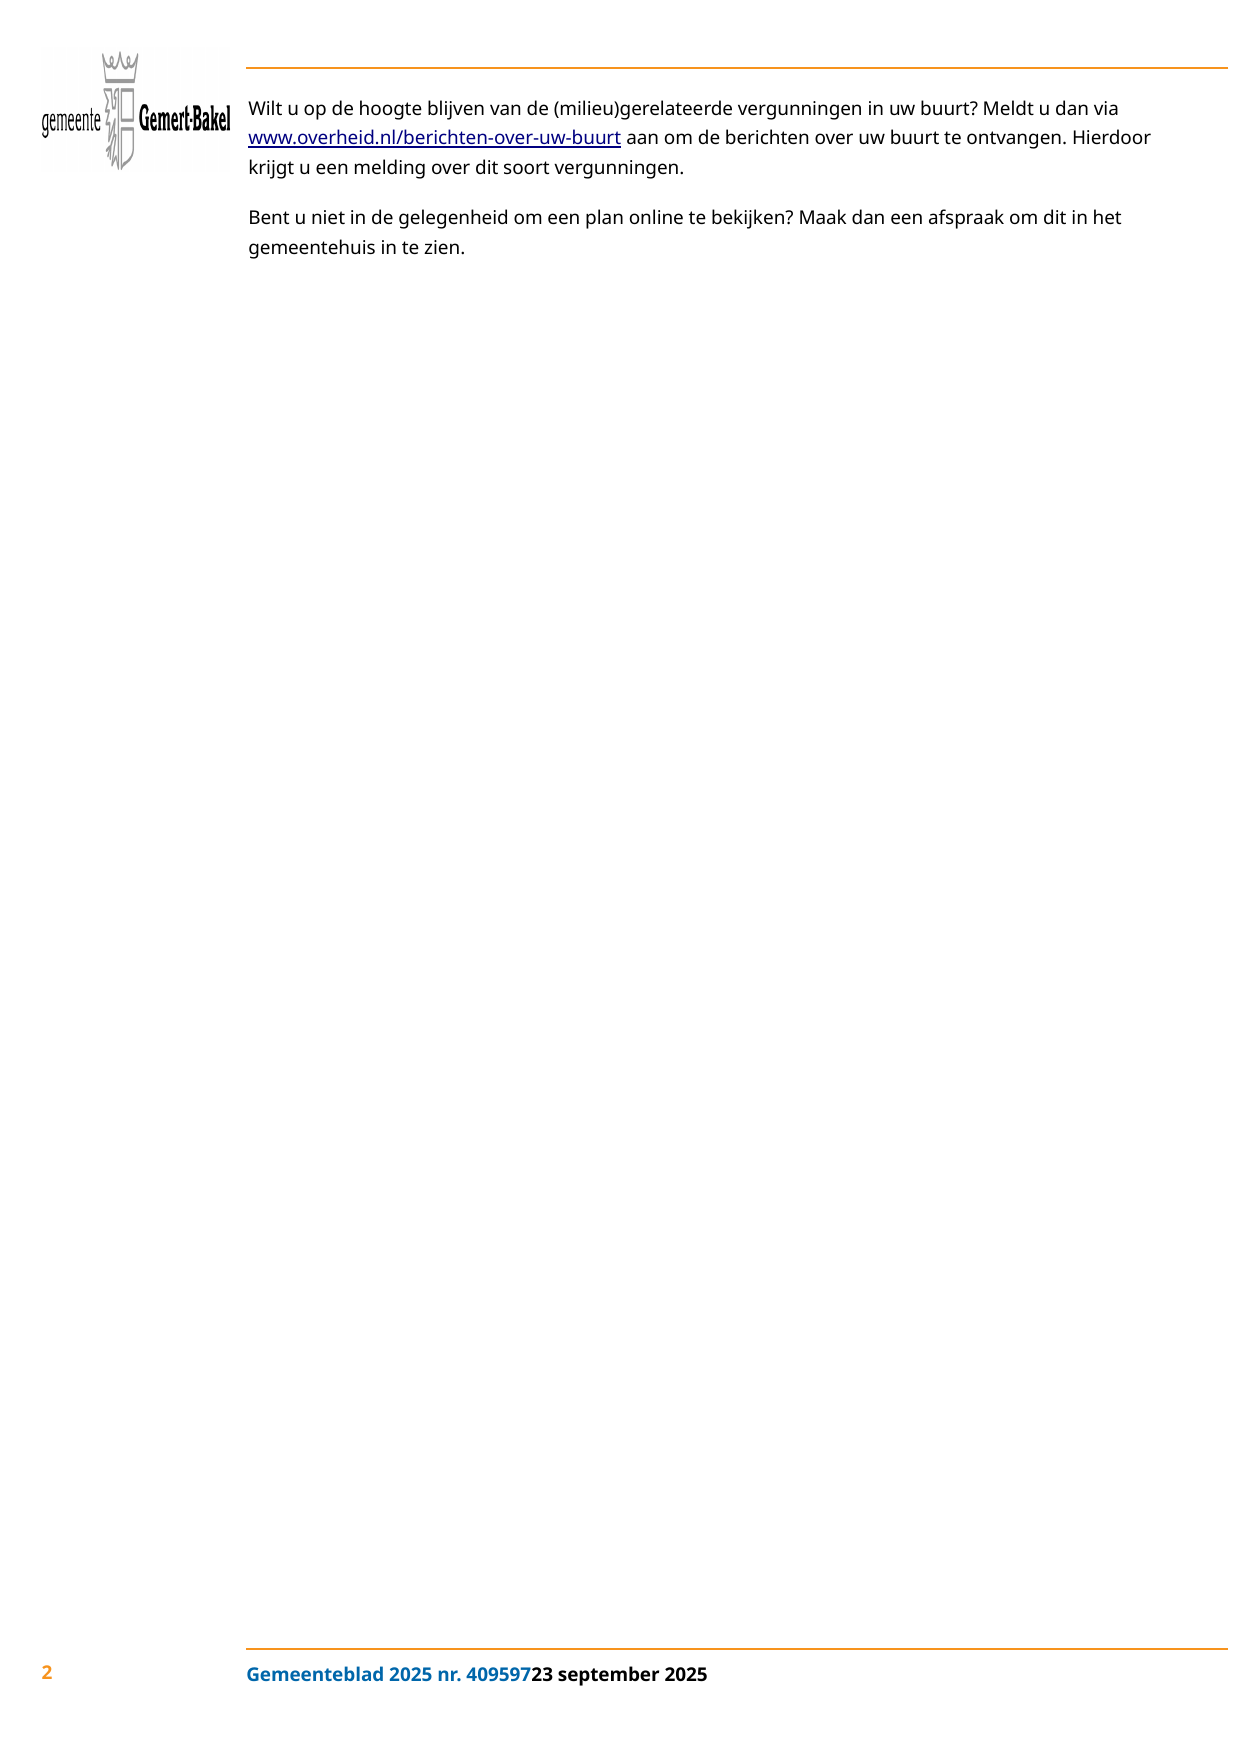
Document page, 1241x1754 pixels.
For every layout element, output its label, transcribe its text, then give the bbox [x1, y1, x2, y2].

picture [41, 47, 231, 172]
text Bent u niet in de gelegenheid om een plan online te bekijken? Maak dan een afspraak om dit in het gemeentehuis in te zien. [248, 204, 1152, 260]
text Wilt u op de hoogte blijven van de (milieu)gerelateerde vergunningen in uw buurt? Meldt u dan via www.overheid.nl/berichten-over-uw-buurt aan om de berichten over uw buurt te ontvangen. Hierdoor krijgt u een melding over dit soort vergunningen. [248, 95, 1152, 180]
